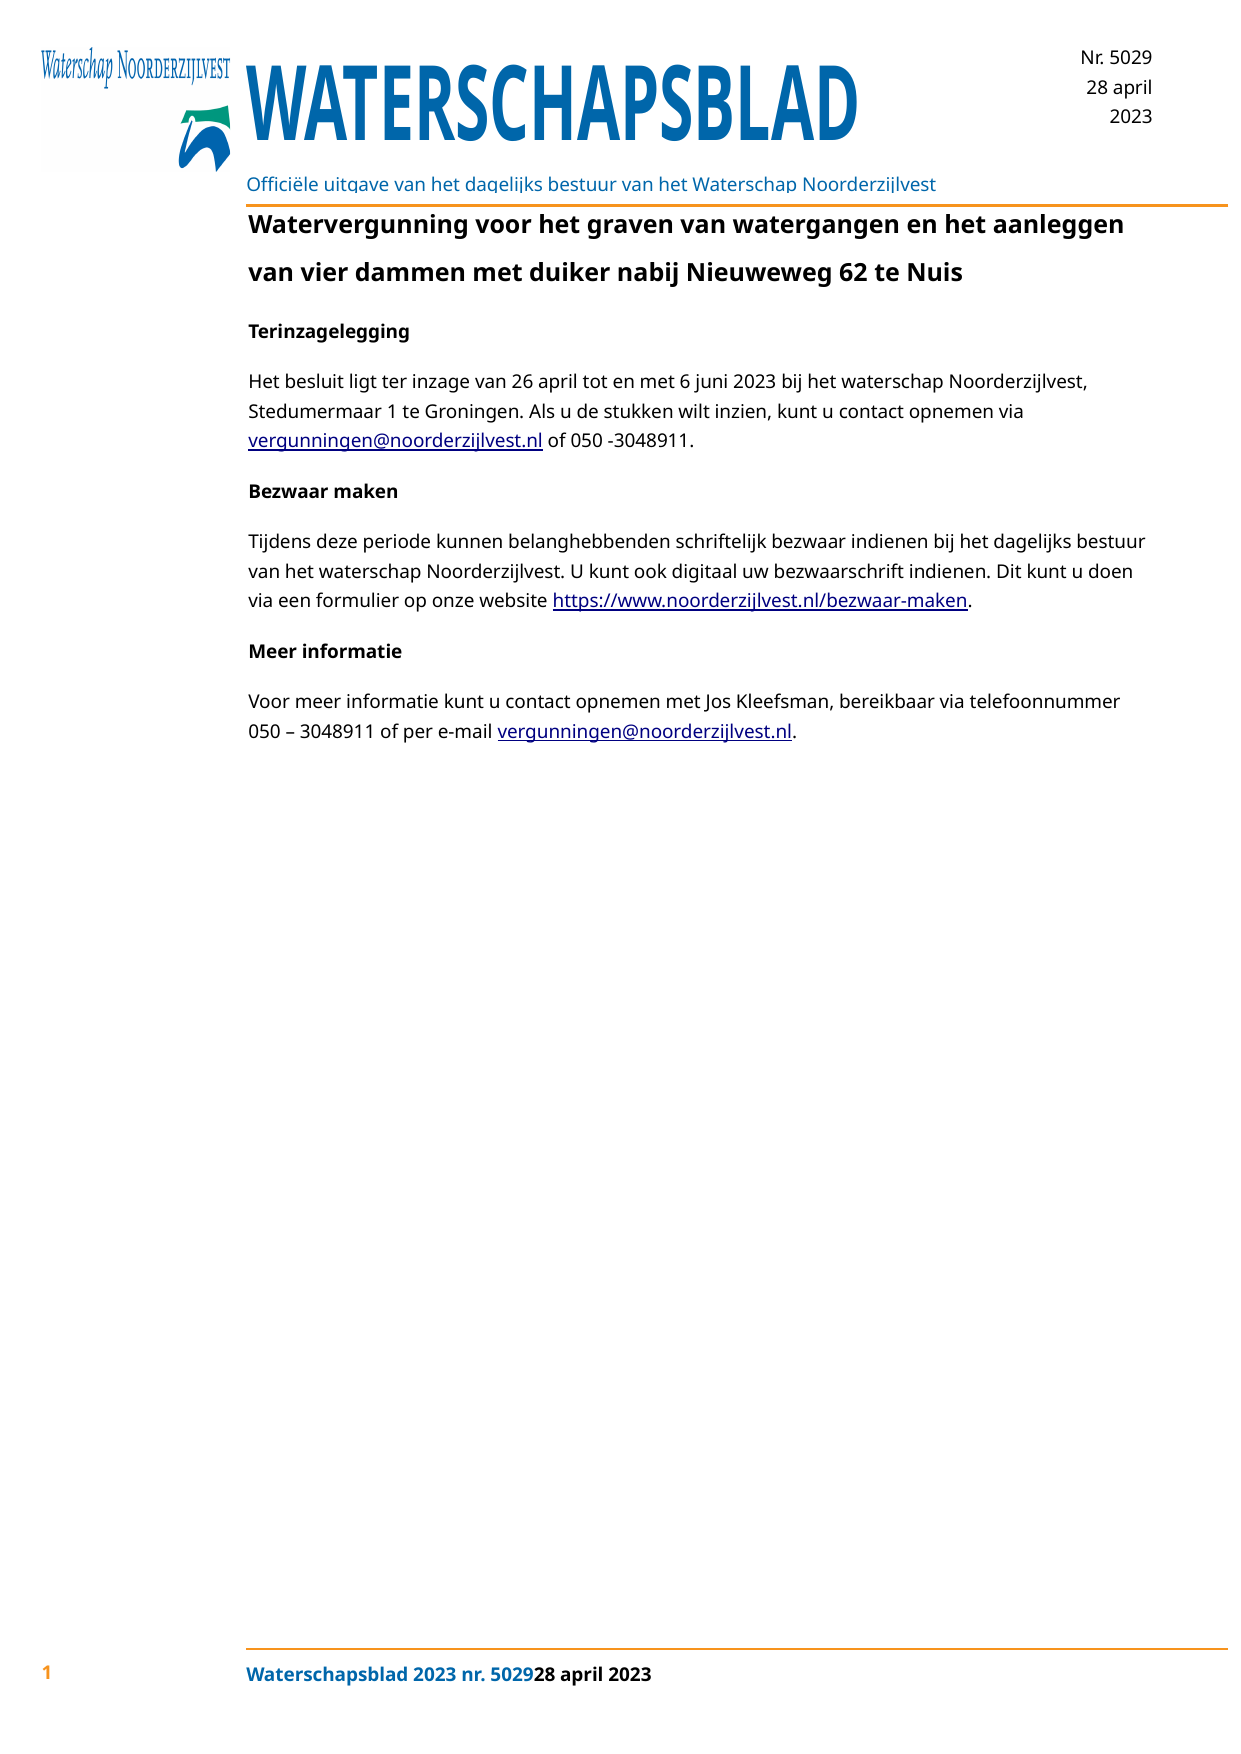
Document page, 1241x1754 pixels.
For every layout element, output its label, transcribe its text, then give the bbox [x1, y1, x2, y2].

picture [41, 47, 231, 172]
text Meer informatie [248, 638, 1152, 664]
text Voor meer informatie kunt u contact opnemen met Jos Kleefsman, bereikbaar via telefoonnummer 050 – 3048911 of per e-mail vergunningen@noorderzijlvest.nl. [248, 688, 1152, 744]
text Bezwaar maken [248, 478, 1152, 504]
text Terinzagelegging [248, 318, 1152, 344]
text Tijdens deze periode kunnen belanghebbenden schriftelijk bezwaar indienen bij het dagelijks bestuur van het waterschap Noorderzijlvest. U kunt ook digitaal uw bezwaarschrift indienen. Dit kunt u doen via een formulier op onze website https://www.noorderzijlvest.nl/bezwaar-maken. [248, 528, 1152, 613]
text Watervergunning voor het graven van watergangen en het aanleggen van vier dammen met duiker nabij Nieuweweg 62 te Nuis [248, 207, 1152, 288]
text Het besluit ligt ter inzage van 26 april tot en met 6 juni 2023 bij het waterschap Noorderzijlvest, Stedumermaar 1 te Groningen. Als u de stukken wilt inzien, kunt u contact opnemen via vergunningen@noorderzijlvest.nl of 050 -3048911. [248, 368, 1152, 453]
